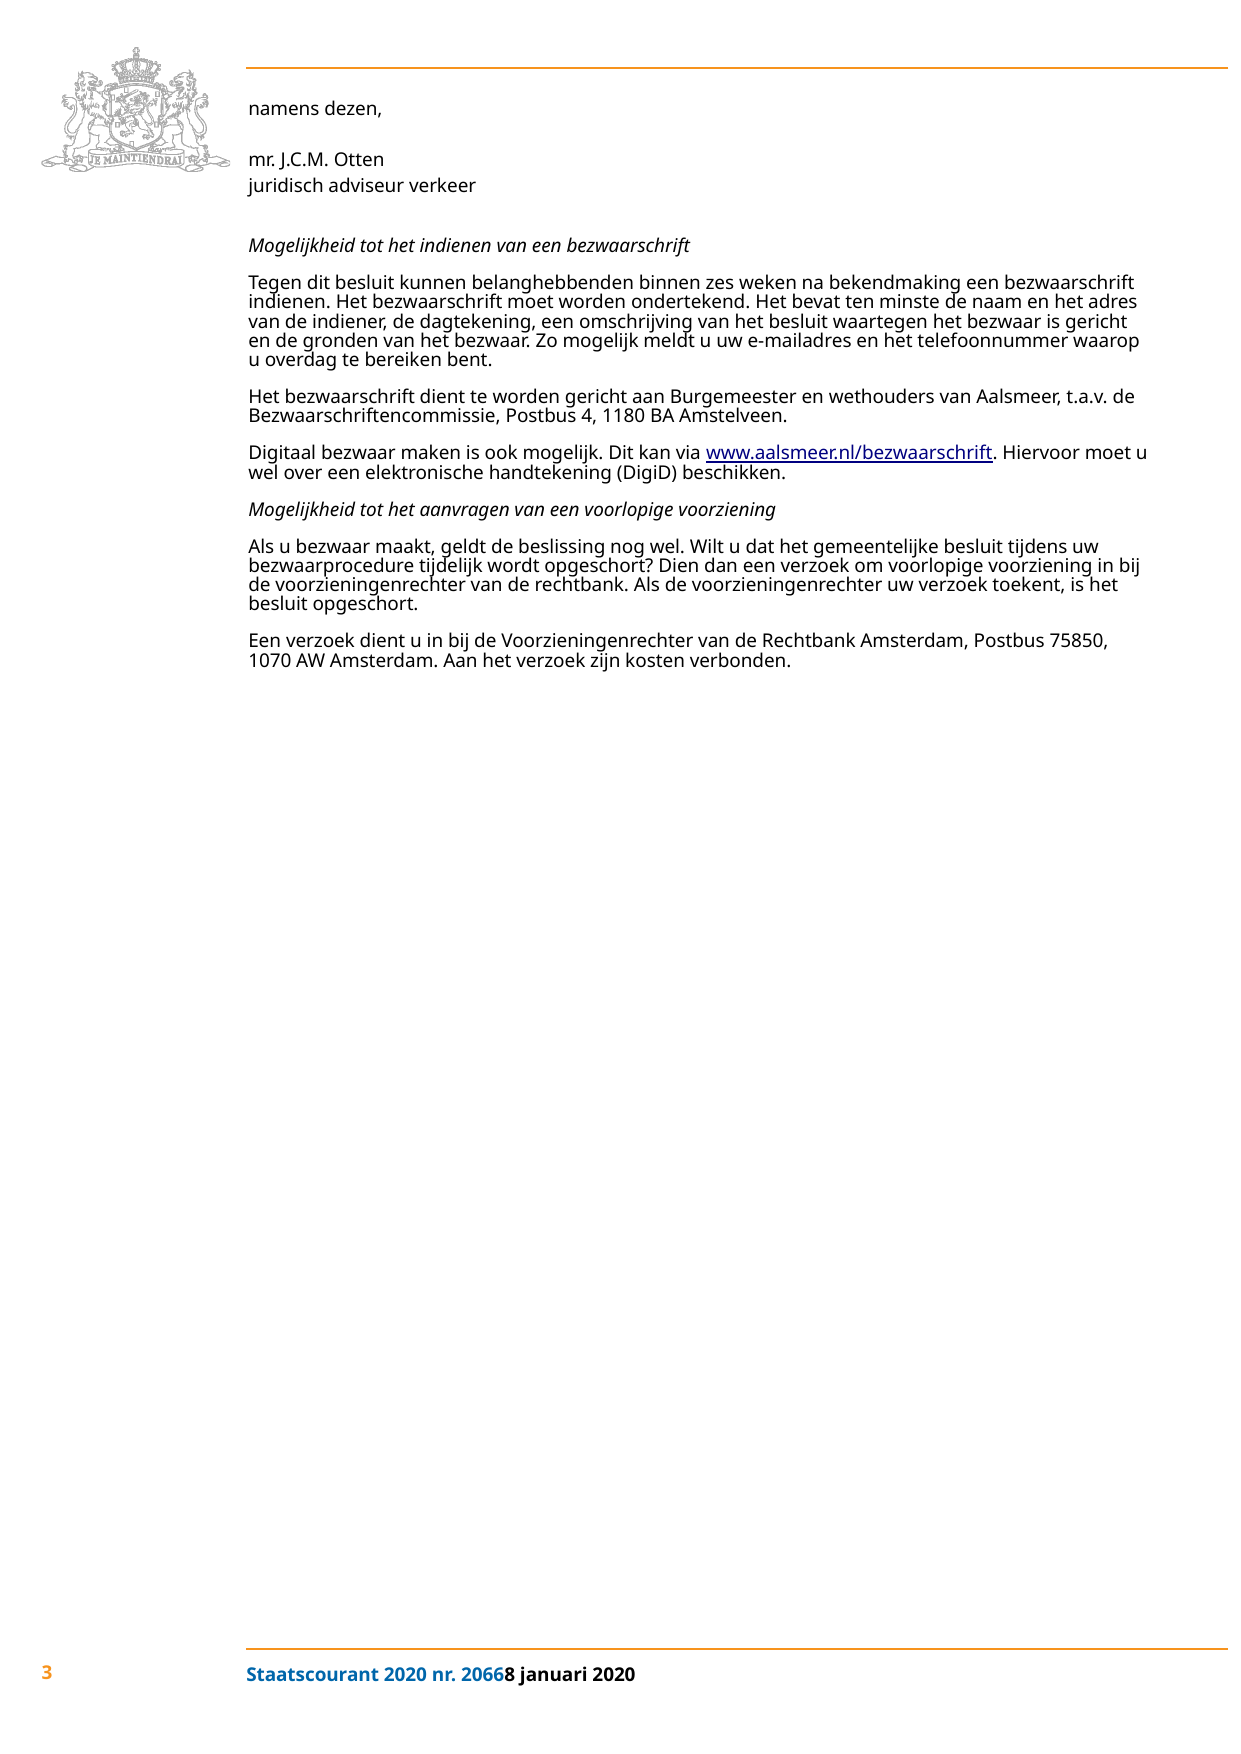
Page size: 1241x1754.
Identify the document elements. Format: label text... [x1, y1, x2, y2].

text Het bezwaarschrift dient te worden gericht aan Burgemeester en wethouders van Aalsmeer, t.a.v. de Bezwaarschriftencommissie, Postbus 4, 1180 BA Amstelveen. [248, 388, 1152, 427]
text Tegen dit besluit kunnen belanghebbenden binnen zes weken na bekendmaking een bezwaarschrift indienen. Het bezwaarschrift moet worden ondertekend. Het bevat ten minste de naam en het adres van de indiener, de dagtekening, een omschrijving van het besluit waartegen het bezwaar is gericht en de gronden van het bezwaar. Zo mogelijk meldt u uw e-mailadres en het telefoonnummer waarop u overdag te bereiken bent. [248, 274, 1152, 370]
text mr. J.C.M. Otten [248, 146, 1152, 172]
text juridisch adviseur verkeer [248, 172, 1152, 198]
text Een verzoek dient u in bij de Voorzieningenrechter van de Rechtbank Amsterdam, Postbus 75850, 1070 AW Amsterdam. Aan het verzoek zijn kosten verbonden. [248, 632, 1152, 671]
text Als u bezwaar maakt, geldt de beslissing nog wel. Wilt u dat het gemeentelijke besluit tijdens uw bezwaarprocedure tijdelijk wordt opgeschort? Dien dan een verzoek om voorlopige voorziening in bij de voorzieningenrechter van de rechtbank. Als de voorzieningenrechter uw verzoek toekent, is het besluit opgeschort. [248, 538, 1152, 615]
text namens dezen, [248, 95, 1152, 121]
text Mogelijkheid tot het indienen van een bezwaarschrift [248, 237, 1152, 256]
picture [41, 47, 231, 172]
text Mogelijkheid tot het aanvragen van een voorlopige voorziening [248, 501, 1152, 520]
text Digitaal bezwaar maken is ook mogelijk. Dit kan via www.aalsmeer.nl/bezwaarschrift. Hiervoor moet u wel over een elektronische handtekening (DigiD) beschikken. [248, 444, 1152, 483]
